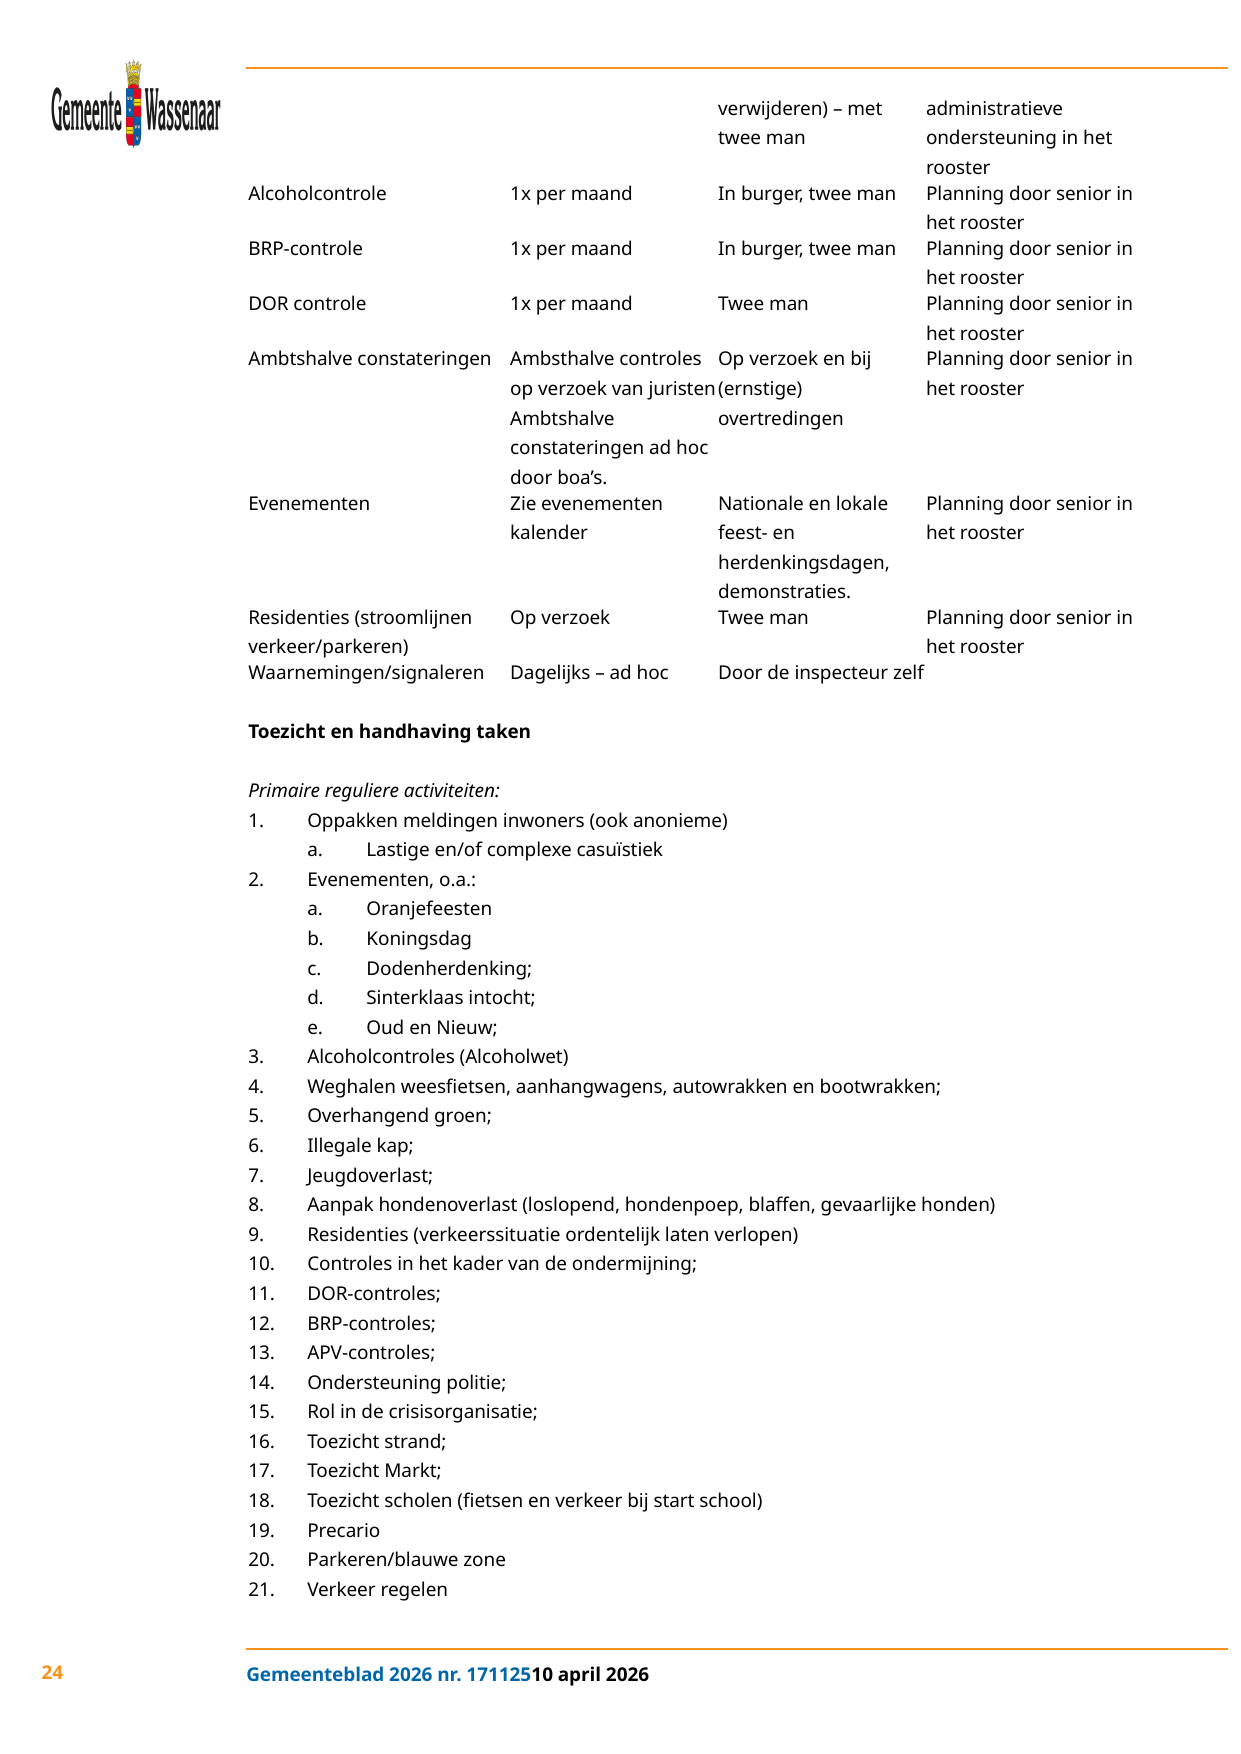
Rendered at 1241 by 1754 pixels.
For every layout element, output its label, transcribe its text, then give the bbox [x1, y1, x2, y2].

table_cell 1x per maand [510, 235, 718, 290]
table_cell Planning door senior in het rooster [926, 346, 1152, 490]
table_cell [926, 660, 1152, 685]
table_cell Planning door senior in het rooster [926, 290, 1152, 346]
table_cell Twee man [718, 604, 926, 659]
list Toezicht scholen (fietsen en verkeer bij start school) [248, 1487, 1152, 1513]
table_cell 1x per maand [510, 290, 718, 346]
list DOR-controles; [248, 1280, 1152, 1306]
table_cell administratieve ondersteuning in het rooster [926, 95, 1152, 180]
table_cell Dagelijks – ad hoc [510, 660, 718, 685]
table_cell Ambsthalve controles op verzoek van juristen Ambtshalve constateringen ad hoc door boa’s. [510, 346, 718, 490]
list Toezicht Markt; [248, 1458, 1152, 1483]
table_cell Planning door senior in het rooster [926, 180, 1152, 235]
text Primaire reguliere activiteiten: [248, 777, 1152, 803]
table_cell DOR controle [248, 290, 510, 346]
table_cell Nationale en lokale feest- en herdenkingsdagen, demonstraties. [718, 490, 926, 604]
table_cell Planning door senior in het rooster [926, 235, 1152, 290]
list Overhangend groen; [248, 1103, 1152, 1128]
list Verkeer regelen [248, 1576, 1152, 1602]
list Ondersteuning politie; [248, 1369, 1152, 1394]
list Sinterklaas intocht; [307, 984, 1152, 1010]
list APV-controles; [248, 1339, 1152, 1365]
list Jeugdoverlast; [248, 1162, 1152, 1187]
list Oranjefeesten [307, 896, 1152, 921]
table_cell [510, 95, 718, 180]
list Oud en Nieuw; [307, 1014, 1152, 1039]
table_cell verwijderen) – met twee man [718, 95, 926, 180]
list Illegale kap; [248, 1132, 1152, 1158]
table_cell In burger, twee man [718, 235, 926, 290]
table_cell Op verzoek [510, 604, 718, 659]
table_cell Waarnemingen/signaleren [248, 660, 510, 685]
list Lastige en/of complexe casuïstiek [307, 836, 1152, 862]
list Parkeren/blauwe zone [248, 1546, 1152, 1572]
table_cell Evenementen [248, 490, 510, 604]
list Precario [248, 1517, 1152, 1542]
text Toezicht en handhaving taken [248, 718, 1152, 744]
list Controles in het kader van de ondermijning; [248, 1251, 1152, 1276]
list Evenementen, o.a.: [248, 866, 1152, 892]
table_cell [248, 95, 510, 180]
list Residenties (verkeerssituatie ordentelijk laten verlopen) [248, 1221, 1152, 1247]
table_cell Op verzoek en bij (ernstige) overtredingen [718, 346, 926, 490]
list Rol in de crisisorganisatie; [248, 1398, 1152, 1424]
table_cell Ambtshalve constateringen [248, 346, 510, 490]
picture [41, 47, 231, 172]
table_cell Planning door senior in het rooster [926, 490, 1152, 604]
table_cell Planning door senior in het rooster [926, 604, 1152, 659]
list Koningsdag [307, 925, 1152, 951]
table_cell Residenties (stroomlijnen verkeer/parkeren) [248, 604, 510, 659]
list Weghalen weesfietsen, aanhangwagens, autowrakken en bootwrakken; [248, 1073, 1152, 1099]
table_cell Zie evenementen kalender [510, 490, 718, 604]
table_cell Door de inspecteur zelf [718, 660, 926, 685]
table_cell In burger, twee man [718, 180, 926, 235]
table_cell Twee man [718, 290, 926, 346]
table_cell BRP-controle [248, 235, 510, 290]
list Toezicht strand; [248, 1428, 1152, 1454]
list BRP-controles; [248, 1310, 1152, 1335]
list Oppakken meldingen inwoners (ook anonieme) [248, 807, 1152, 832]
list Alcoholcontroles (Alcoholwet) [248, 1043, 1152, 1069]
table_cell Alcoholcontrole [248, 180, 510, 235]
list Aanpak hondenoverlast (loslopend, hondenpoep, blaffen, gevaarlijke honden) [248, 1191, 1152, 1217]
list Dodenherdenking; [307, 955, 1152, 980]
table_cell 1x per maand [510, 180, 718, 235]
